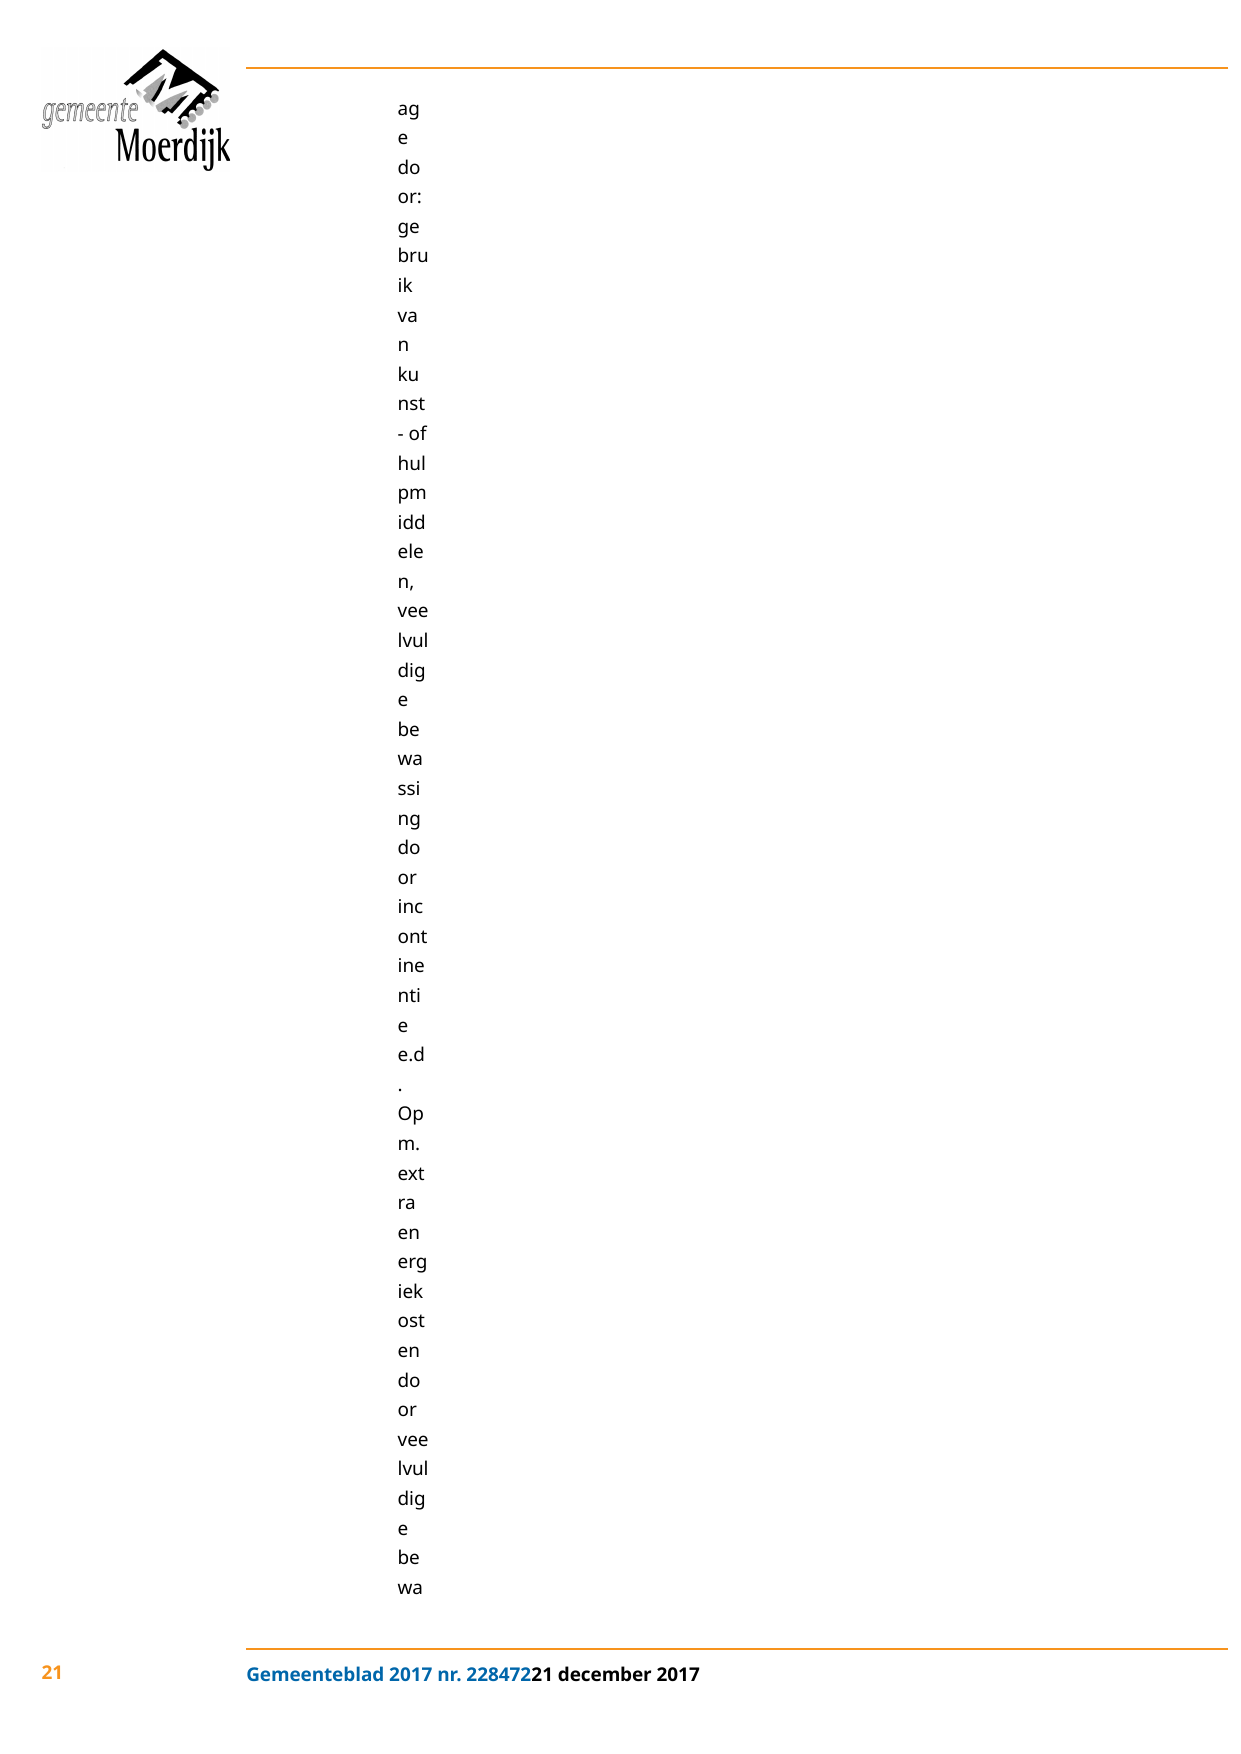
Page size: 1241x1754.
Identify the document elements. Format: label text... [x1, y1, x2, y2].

table_cell [248, 95, 338, 1600]
table_cell age door: gebruik van kunst- of hulpmiddelen, veelvuldige bewassing door incontinentie e.d. Opm. extra energiekosten door veelvuldige bewa [338, 95, 429, 1600]
picture [41, 47, 231, 172]
